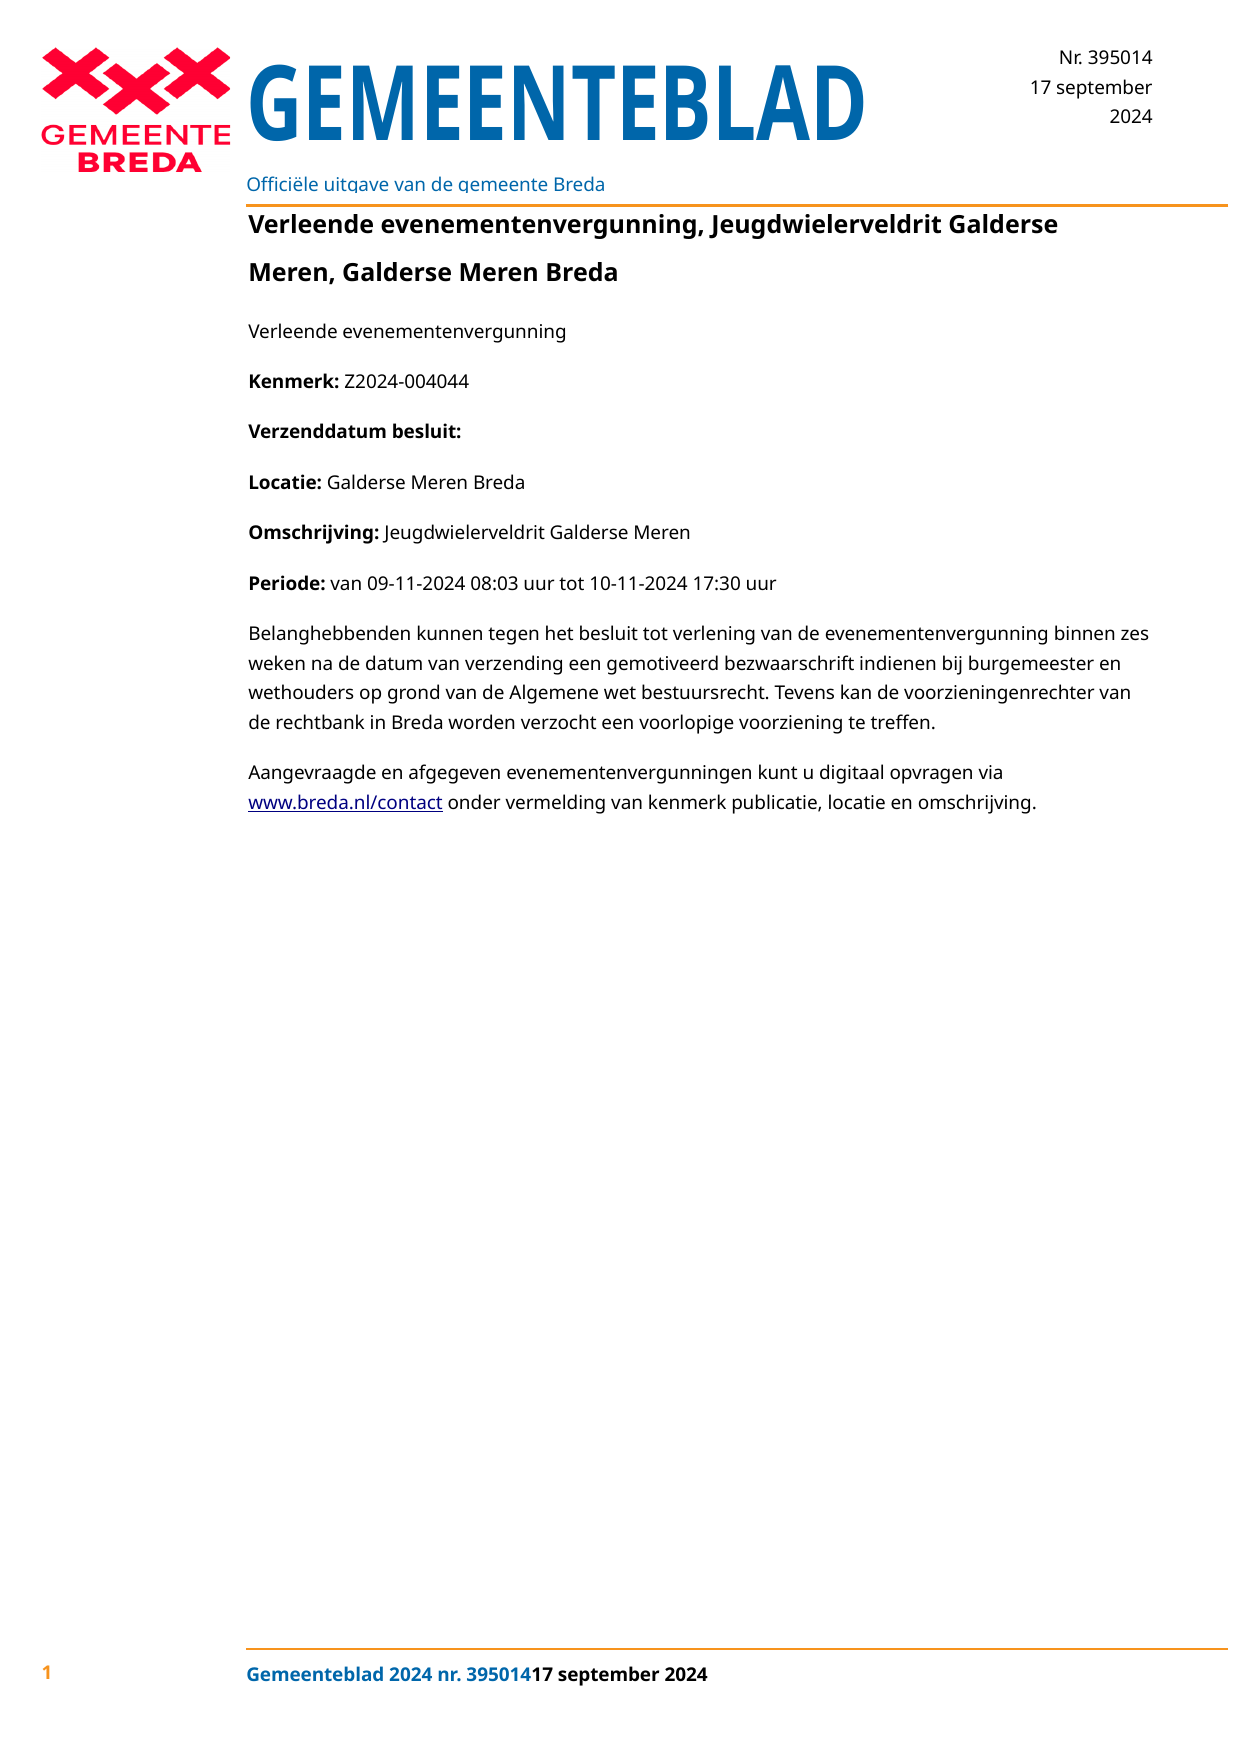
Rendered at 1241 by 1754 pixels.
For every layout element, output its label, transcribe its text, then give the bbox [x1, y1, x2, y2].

text Locatie: Galderse Meren Breda [248, 469, 1152, 495]
text Kenmerk: Z2024-004044 [248, 368, 1152, 394]
text Belanghebbenden kunnen tegen het besluit tot verlening van de evenementenvergunning binnen zes weken na de datum van verzending een gemotiveerd bezwaarschrift indienen bij burgemeester en wethouders op grond van de Algemene wet bestuursrecht. Tevens kan de voorzieningenrechter van de rechtbank in Breda worden verzocht een voorlopige voorziening te treffen. [248, 620, 1152, 735]
text Verleende evenementenvergunning [248, 318, 1152, 344]
text Periode: van 09-11-2024 08:03 uur tot 10-11-2024 17:30 uur [248, 570, 1152, 596]
text Verzenddatum besluit: [248, 419, 1152, 444]
text Aangevraagde en afgegeven evenementenvergunningen kunt u digitaal opvragen via www.breda.nl/contact onder vermelding van kenmerk publicatie, locatie en omschrijving. [248, 759, 1152, 815]
text Verleende evenementenvergunning, Jeugdwielerveldrit Galderse Meren, Galderse Meren Breda [248, 207, 1152, 288]
text Omschrijving: Jeugdwielerveldrit Galderse Meren [248, 519, 1152, 545]
picture [41, 47, 231, 172]
